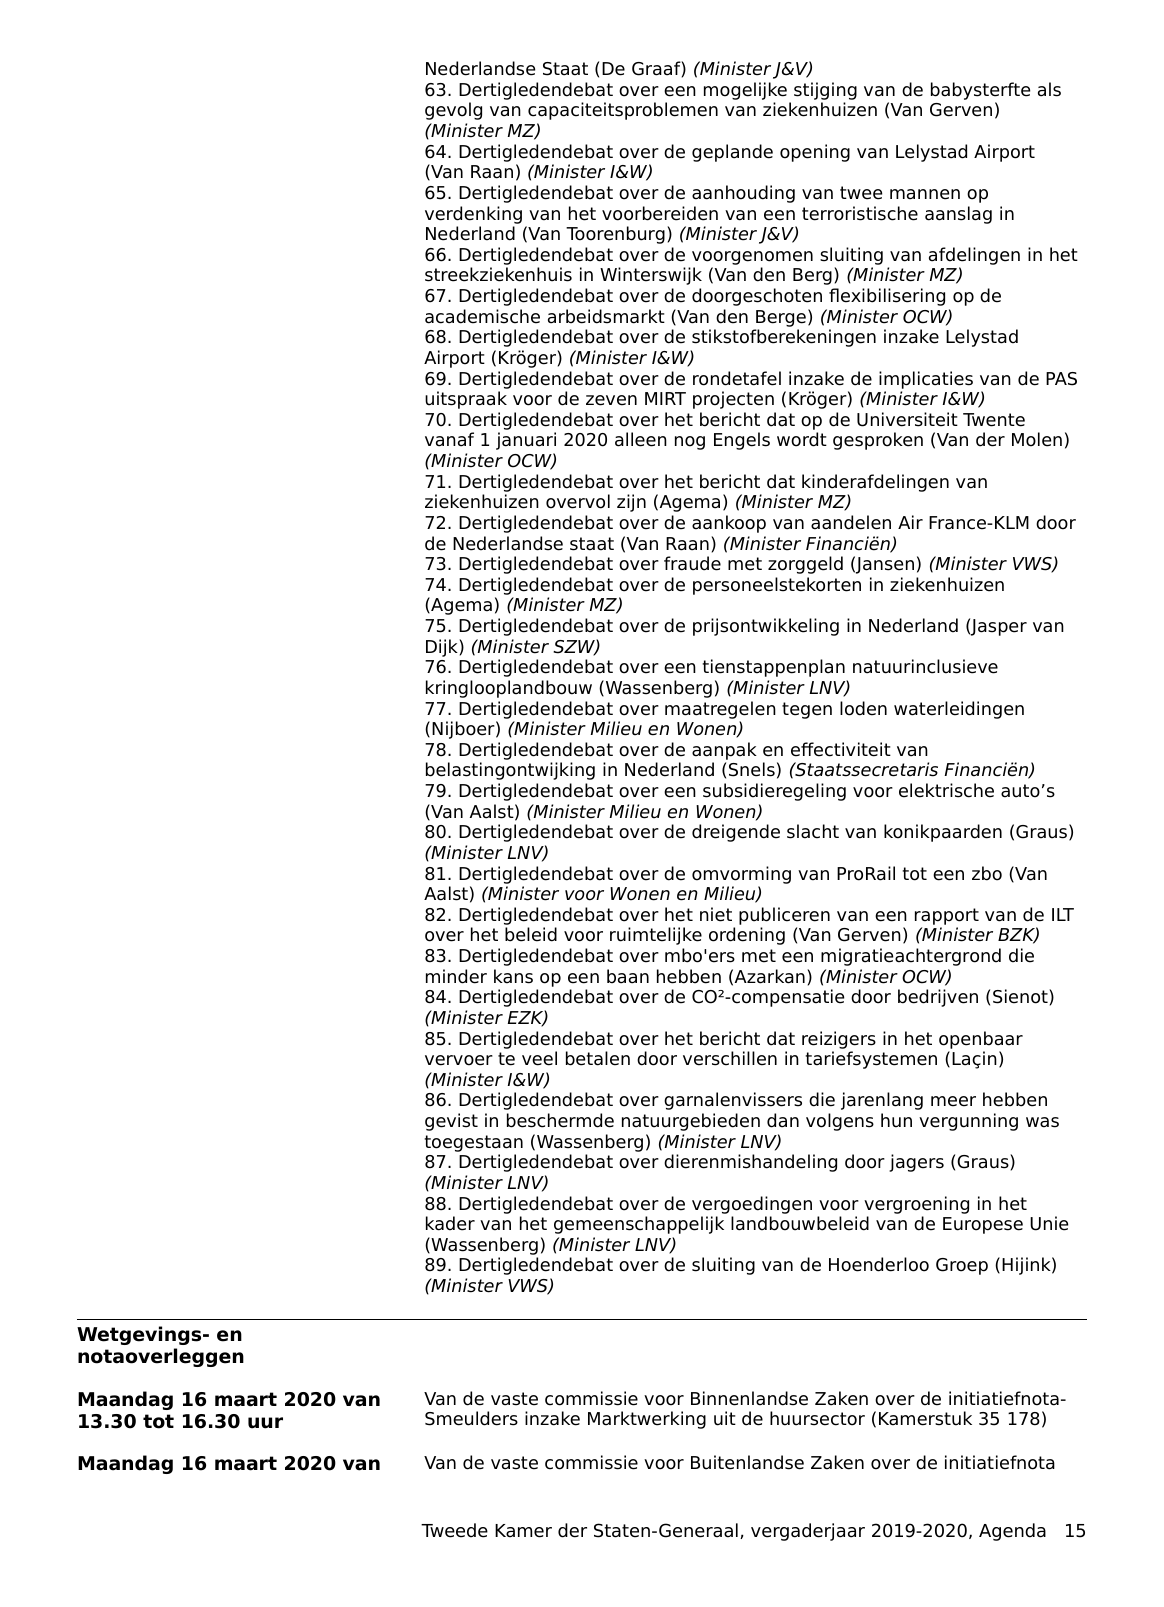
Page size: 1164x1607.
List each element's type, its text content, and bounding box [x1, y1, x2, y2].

table_cell [401, 1194, 418, 1255]
table_cell 65. Dertigledendebat over de aanhouding van twee mannen op verdenking van het voorbereiden van een terroristische aanslag in Nederland (Van Toorenburg) (Minister J&V) [418, 183, 1087, 245]
table_header Wetgevings- en notaoverleggen [77, 1320, 401, 1368]
table_cell [77, 905, 401, 946]
table_cell [77, 575, 401, 616]
table_cell [77, 946, 401, 987]
table_cell Nederlandse Staat (De Graaf) (Minister J&V) [418, 59, 1087, 80]
table_cell 74. Dertigledendebat over de personeelstekorten in ziekenhuizen (Agema) (Minister MZ) [418, 575, 1087, 616]
table_cell 64. Dertigledendebat over de geplande opening van Lelystad Airport (Van Raan) (Minister I&W) [418, 142, 1087, 183]
table_cell [418, 1368, 1087, 1389]
table_cell 80. Dertigledendebat over de dreigende slacht van konikpaarden (Graus) (Minister LNV) [418, 822, 1087, 863]
table_cell [77, 554, 401, 575]
table_cell [77, 781, 401, 822]
table_cell [77, 1152, 401, 1193]
table_cell 84. Dertigledendebat over de CO²-compensatie door bedrijven (Sienot) (Minister EZK) [418, 987, 1087, 1028]
table_header [418, 1320, 1087, 1368]
table_cell [401, 410, 418, 472]
table_cell [401, 80, 418, 142]
table_cell [77, 513, 401, 554]
table_cell [77, 1194, 401, 1255]
table_cell [401, 59, 418, 80]
table_cell [77, 1433, 401, 1453]
table_cell 63. Dertigledendebat over een mogelijke stijging van de babysterfte als gevolg van capaciteitsproblemen van ziekenhuizen (Van Gerven) (Minister MZ) [418, 80, 1087, 142]
table_cell Maandag 16 maart 2020 van [77, 1453, 401, 1475]
table_cell 67. Dertigledendebat over de doorgeschoten flexibilisering op de academische arbeidsmarkt (Van den Berge) (Minister OCW) [418, 286, 1087, 327]
table_cell [401, 616, 418, 657]
table_cell 72. Dertigledendebat over de aankoop van aandelen Air France-KLM door de Nederlandse staat (Van Raan) (Minister Financiën) [418, 513, 1087, 554]
table_cell 89. Dertigledendebat over de sluiting van de Hoenderloo Groep (Hijink) (Minister VWS) [418, 1255, 1087, 1297]
table_cell [401, 513, 418, 554]
table_cell [401, 1389, 418, 1433]
table_cell 75. Dertigledendebat over de prijsontwikkeling in Nederland (Jasper van Dijk) (Minister SZW) [418, 616, 1087, 657]
table_cell [401, 987, 418, 1028]
table_cell 77. Dertigledendebat over maatregelen tegen loden waterleidingen (Nijboer) (Minister Milieu en Wonen) [418, 699, 1087, 740]
table_cell [401, 1029, 418, 1090]
table_cell [401, 864, 418, 905]
table_cell [401, 575, 418, 616]
table_cell [77, 657, 401, 698]
table_cell 83. Dertigledendebat over mbo'ers met een migratieachtergrond die minder kans op een baan hebben (Azarkan) (Minister OCW) [418, 946, 1087, 987]
table_cell [401, 142, 418, 183]
table_cell Maandag 16 maart 2020 van 13.30 tot 16.30 uur [77, 1389, 401, 1433]
table_cell 71. Dertigledendebat over het bericht dat kinderafdelingen van ziekenhuizen overvol zijn (Agema) (Minister MZ) [418, 472, 1087, 513]
table_cell [401, 245, 418, 286]
table_cell [77, 327, 401, 368]
table_cell [77, 183, 401, 245]
table_cell [401, 1453, 418, 1475]
table_cell [401, 1433, 418, 1453]
table_cell 88. Dertigledendebat over de vergoedingen voor vergroening in het kader van het gemeenschappelijk landbouwbeleid van de Europese Unie (Wassenberg) (Minister LNV) [418, 1194, 1087, 1255]
table_cell [401, 740, 418, 781]
table_cell [401, 183, 418, 245]
table_cell 78. Dertigledendebat over de aanpak en effectiviteit van belastingontwijking in Nederland (Snels) (Staatssecretaris Financiën) [418, 740, 1087, 781]
table_cell [77, 369, 401, 410]
table_cell [77, 1255, 401, 1297]
table_cell [401, 369, 418, 410]
table_cell [401, 1090, 418, 1152]
table_cell [77, 80, 401, 142]
table_header [401, 1320, 418, 1368]
table_cell 85. Dertigledendebat over het bericht dat reizigers in het openbaar vervoer te veel betalen door verschillen in tariefsystemen (Laçin) (Minister I&W) [418, 1029, 1087, 1090]
table_cell [77, 245, 401, 286]
table_cell [77, 1090, 401, 1152]
table_cell [401, 905, 418, 946]
table_cell 86. Dertigledendebat over garnalenvissers die jarenlang meer hebben gevist in beschermde natuurgebieden dan volgens hun vergunning was toegestaan (Wassenberg) (Minister LNV) [418, 1090, 1087, 1152]
table_cell [401, 327, 418, 368]
table_cell 82. Dertigledendebat over het niet publiceren van een rapport van de ILT over het beleid voor ruimtelijke ordening (Van Gerven) (Minister BZK) [418, 905, 1087, 946]
table_cell [401, 1368, 418, 1389]
table_cell 70. Dertigledendebat over het bericht dat op de Universiteit Twente vanaf 1 januari 2020 alleen nog Engels wordt gesproken (Van der Molen) (Minister OCW) [418, 410, 1087, 472]
table_cell [401, 781, 418, 822]
table_cell [77, 740, 401, 781]
table_cell 79. Dertigledendebat over een subsidieregeling voor elektrische auto’s (Van Aalst) (Minister Milieu en Wonen) [418, 781, 1087, 822]
table_cell [77, 616, 401, 657]
table_cell 68. Dertigledendebat over de stikstofberekeningen inzake Lelystad Airport (Kröger) (Minister I&W) [418, 327, 1087, 368]
table_cell [401, 946, 418, 987]
table_cell [77, 699, 401, 740]
table_cell [401, 1255, 418, 1297]
table_cell [401, 822, 418, 863]
table_cell [401, 699, 418, 740]
table_cell [77, 822, 401, 863]
table_cell [401, 657, 418, 698]
table_cell [77, 410, 401, 472]
table_cell 87. Dertigledendebat over dierenmishandeling door jagers (Graus) (Minister LNV) [418, 1152, 1087, 1193]
table_cell [401, 472, 418, 513]
table_cell [401, 554, 418, 575]
table_cell [77, 987, 401, 1028]
table_cell [77, 864, 401, 905]
table_cell [77, 142, 401, 183]
table_cell 76. Dertigledendebat over een tienstappenplan natuurinclusieve kringlooplandbouw (Wassenberg) (Minister LNV) [418, 657, 1087, 698]
table_cell [77, 286, 401, 327]
table_cell 66. Dertigledendebat over de voorgenomen sluiting van afdelingen in het streekziekenhuis in Winterswijk (Van den Berg) (Minister MZ) [418, 245, 1087, 286]
table_cell [77, 1029, 401, 1090]
table_cell [77, 472, 401, 513]
table_cell 81. Dertigledendebat over de omvorming van ProRail tot een zbo (Van Aalst) (Minister voor Wonen en Milieu) [418, 864, 1087, 905]
table_cell Van de vaste commissie voor Buitenlandse Zaken over de initiatiefnota [418, 1453, 1087, 1475]
table_cell [418, 1433, 1087, 1453]
table_cell [77, 59, 401, 80]
table_cell [401, 286, 418, 327]
table_cell 69. Dertigledendebat over de rondetafel inzake de implicaties van de PAS uitspraak voor de zeven MIRT projecten (Kröger) (Minister I&W) [418, 369, 1087, 410]
table_cell [77, 1368, 401, 1389]
table_cell Van de vaste commissie voor Binnenlandse Zaken over de initiatiefnota-Smeulders inzake Marktwerking uit de huursector (Kamerstuk 35 178) [418, 1389, 1087, 1433]
table_cell 73. Dertigledendebat over fraude met zorggeld (Jansen) (Minister VWS) [418, 554, 1087, 575]
table_cell [401, 1152, 418, 1193]
